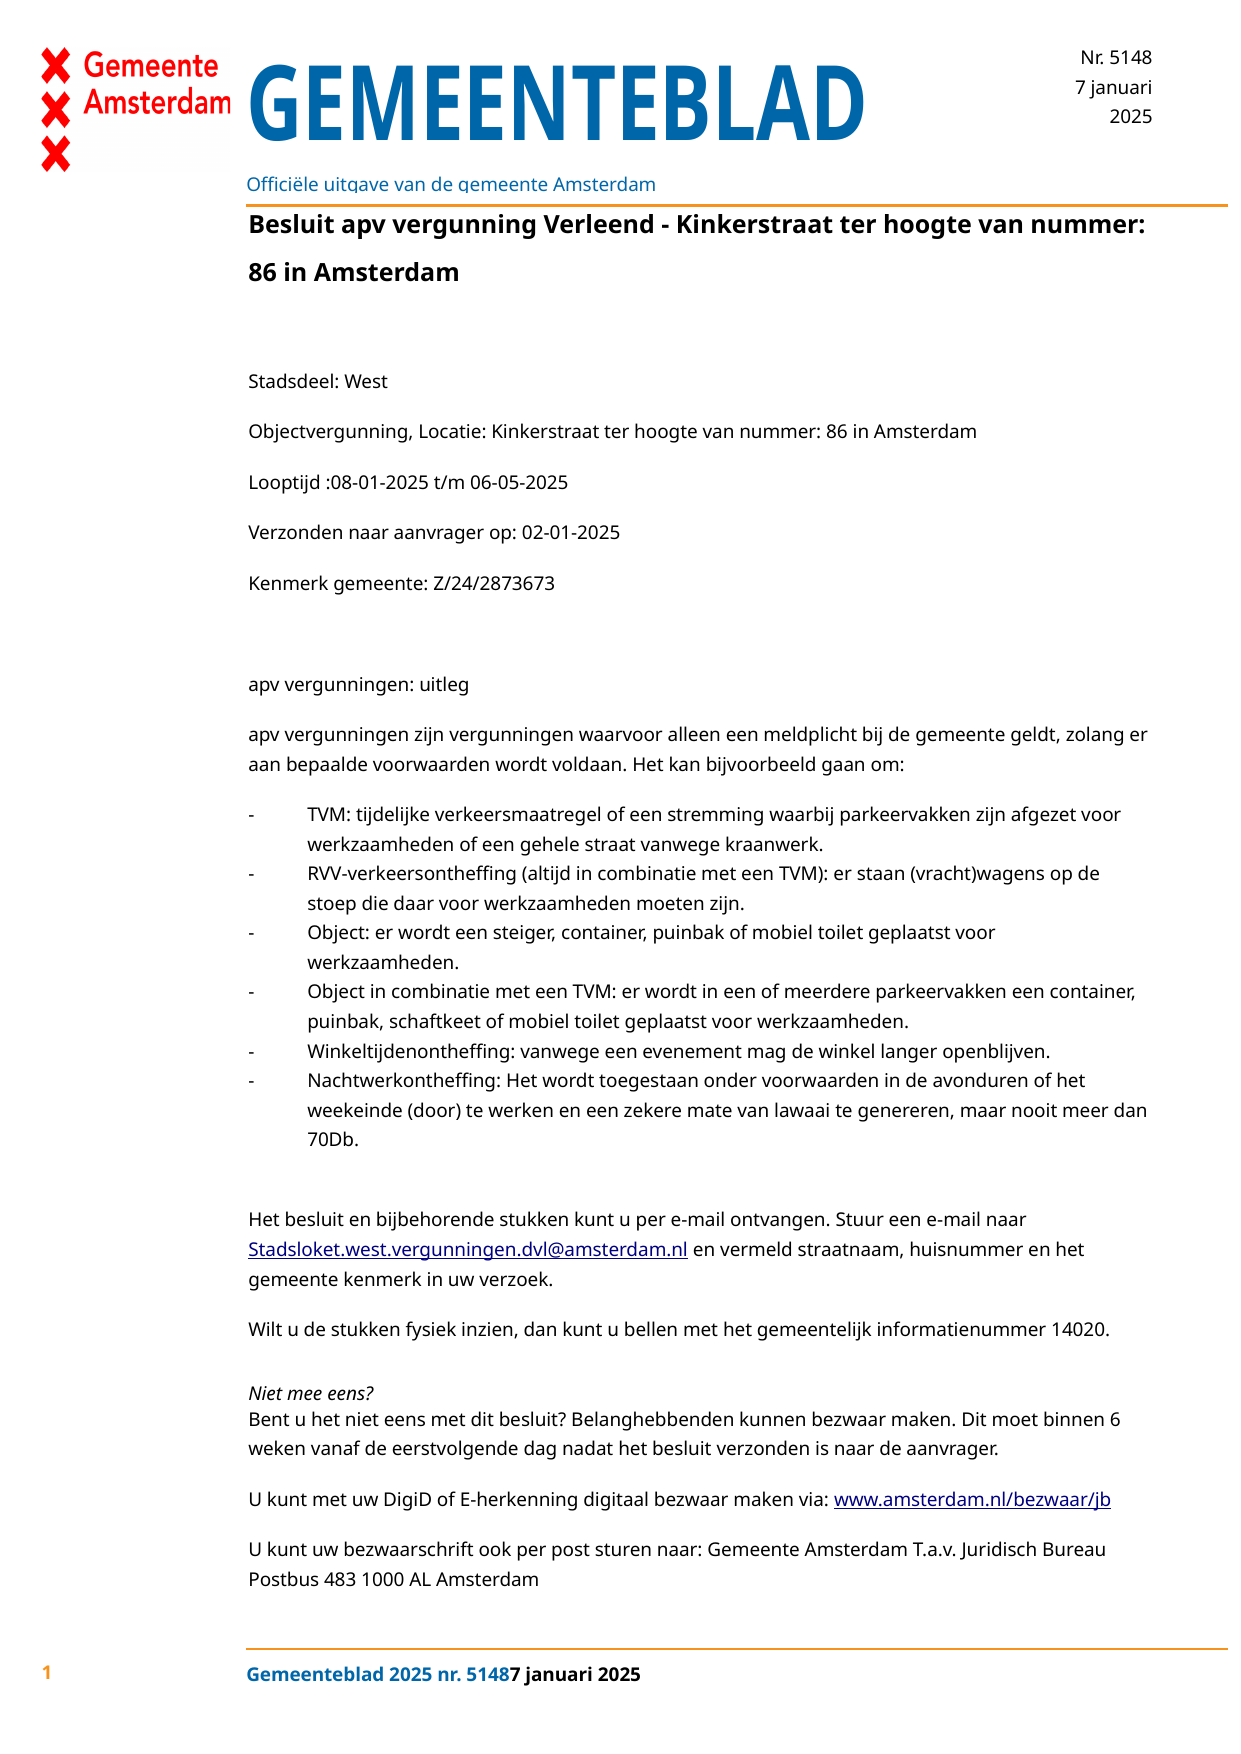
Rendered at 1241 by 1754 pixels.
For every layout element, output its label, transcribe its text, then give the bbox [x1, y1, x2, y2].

text Looptijd :08-01-2025 t/m 06-05-2025 [248, 469, 1152, 495]
text Niet mee eens? [248, 1380, 1152, 1406]
list TVM: tijdelijke verkeersmaatregel of een stremming waarbij parkeervakken zijn afgezet voor werkzaamheden of een gehele straat vanwege kraanwerk. [248, 801, 1152, 857]
picture [41, 47, 231, 172]
text U kunt met uw DigiD of E-herkenning digitaal bezwaar maken via: www.amsterdam.nl/bezwaar/jb [248, 1486, 1152, 1512]
text Stadsdeel: West [248, 368, 1152, 394]
list Object: er wordt een steiger, container, puinbak of mobiel toilet geplaatst voor werkzaamheden. [248, 919, 1152, 975]
text U kunt uw bezwaarschrift ook per post sturen naar: Gemeente Amsterdam T.a.v. Juridisch Bureau Postbus 483 1000 AL Amsterdam [248, 1536, 1152, 1592]
list Nachtwerkontheffing: Het wordt toegestaan onder voorwaarden in de avonduren of het weekeinde (door) te werken en een zekere mate van lawaai te genereren, maar nooit meer dan 70Db. [248, 1067, 1152, 1152]
list Winkeltijdenontheffing: vanwege een evenement mag de winkel langer openblijven. [248, 1038, 1152, 1064]
text apv vergunningen: uitleg [248, 671, 1152, 697]
text Verzonden naar aanvrager op: 02-01-2025 [248, 519, 1152, 545]
text apv vergunningen zijn vergunningen waarvoor alleen een meldplicht bij de gemeente geldt, zolang er aan bepaalde voorwaarden wordt voldaan. Het kan bijvoorbeeld gaan om: [248, 721, 1152, 777]
text Besluit apv vergunning Verleend - Kinkerstraat ter hoogte van nummer: 86 in Amsterdam [248, 207, 1152, 288]
list RVV-verkeersontheffing (altijd in combinatie met een TVM): er staan (vracht)wagens op de stoep die daar voor werkzaamheden moeten zijn. [248, 860, 1152, 916]
text Objectvergunning, Locatie: Kinkerstraat ter hoogte van nummer: 86 in Amsterdam [248, 419, 1152, 444]
text Het besluit en bijbehorende stukken kunt u per e-mail ontvangen. Stuur een e-mail naar Stadsloket.west.vergunningen.dvl@amsterdam.nl en vermeld straatnaam, huisnummer en het gemeente kenmerk in uw verzoek. [248, 1207, 1152, 1292]
text Wilt u de stukken fysiek inzien, dan kunt u bellen met het gemeentelijk informatienummer 14020. [248, 1316, 1152, 1342]
list Object in combinatie met een TVM: er wordt in een of meerdere parkeervakken een container, puinbak, schaftkeet of mobiel toilet geplaatst voor werkzaamheden. [248, 979, 1152, 1034]
text Kenmerk gemeente: Z/24/2873673 [248, 570, 1152, 596]
text Bent u het niet eens met dit besluit? Belanghebbenden kunnen bezwaar maken. Dit moet binnen 6 weken vanaf de eerstvolgende dag nadat het besluit verzonden is naar de aanvrager. [248, 1406, 1152, 1461]
